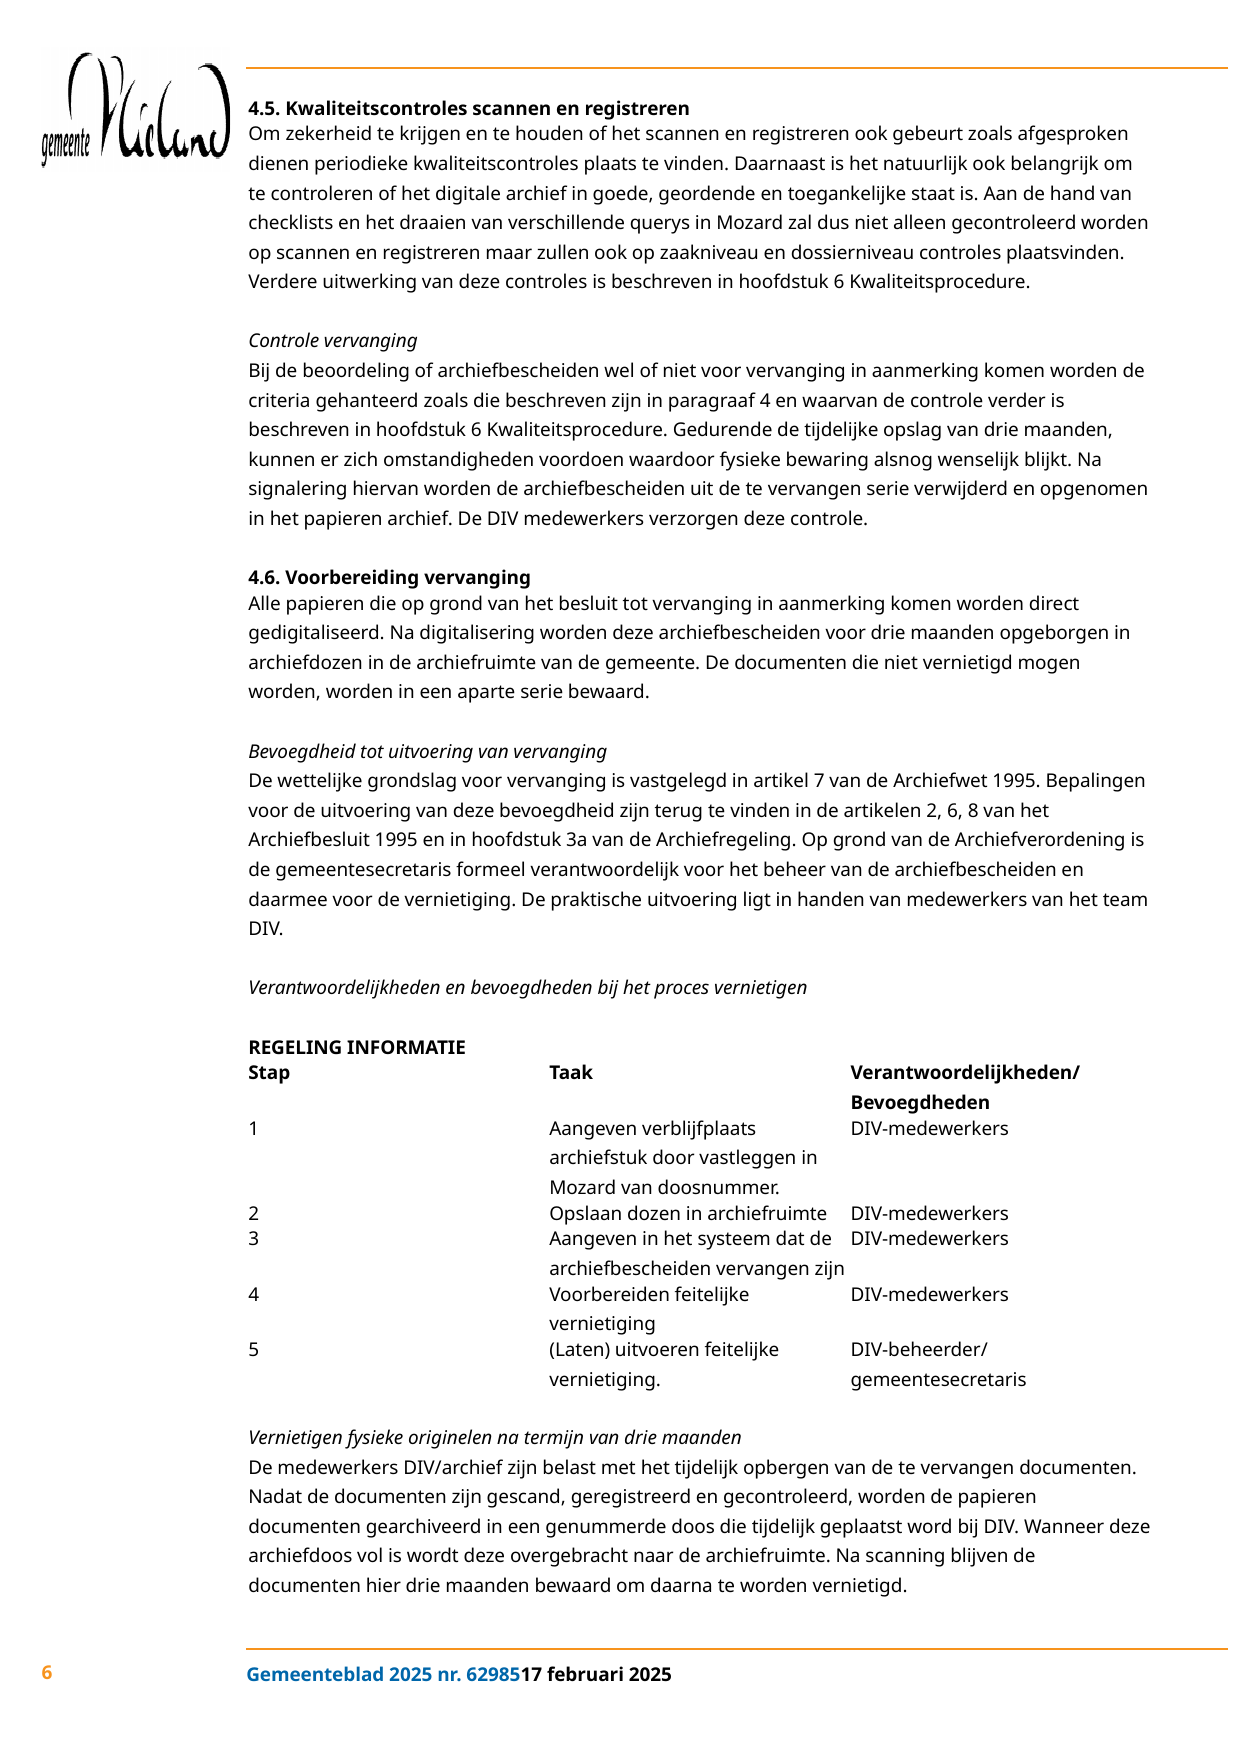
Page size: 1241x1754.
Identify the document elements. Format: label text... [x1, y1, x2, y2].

table_cell Voorbereiden feitelijke vernietiging [549, 1281, 850, 1336]
table_cell 2 [248, 1200, 549, 1226]
table_cell Aangeven in het systeem dat de archiefbescheiden vervangen zijn [549, 1226, 850, 1281]
text De wettelijke grondslag voor vervanging is vastgelegd in artikel 7 van de Archiefwet 1995. Bepalingen voor de uitvoering van deze bevoegdheid zijn terug te vinden in de artikelen 2, 6, 8 van het Archiefbesluit 1995 en in hoofdstuk 3a van de Archiefregeling. Op grond van de Archiefverordening is de gemeentesecretaris formeel verantwoordelijk voor het beheer van de archiefbescheiden en daarmee voor de vernietiging. De praktische uitvoering ligt in handen van medewerkers van het team DIV. [248, 767, 1152, 941]
table_cell DIV-beheerder/gemeentesecretaris [850, 1336, 1152, 1391]
text Controle vervanging [248, 328, 1152, 353]
text Om zekerheid te krijgen en te houden of het scannen en registreren ook gebeurt zoals afgesproken dienen periodieke kwaliteitscontroles plaats te vinden. Daarnaast is het natuurlijk ook belangrijk om te controleren of het digitale archief in goede, geordende en toegankelijke staat is. Aan de hand van checklists en het draaien van verschillende querys in Mozard zal dus niet alleen gecontroleerd worden op scannen en registreren maar zullen ook op zaakniveau en dossierniveau controles plaatsvinden. Verdere uitwerking van deze controles is beschreven in hoofdstuk 6 Kwaliteitsprocedure. [248, 121, 1152, 294]
text Verantwoordelijkheden en bevoegdheden bij het proces vernietigen [248, 974, 1152, 1000]
text 4.6. Voorbereiding vervanging [248, 564, 1152, 590]
table_cell Verantwoordelijkheden/Bevoegdheden [850, 1060, 1152, 1115]
table_header REGELING INFORMATIE [248, 1034, 1152, 1059]
table_cell Aangeven verblijfplaats archiefstuk door vastleggen in Mozard van doosnummer. [549, 1115, 850, 1200]
picture [41, 47, 231, 172]
text Vernietigen fysieke originelen na termijn van drie maanden [248, 1424, 1152, 1450]
table_cell Stap [248, 1060, 549, 1115]
text 4.5. Kwaliteitscontroles scannen en registreren [248, 95, 1152, 121]
table_cell Taak [549, 1060, 850, 1115]
table_cell DIV-medewerkers [850, 1200, 1152, 1226]
text De medewerkers DIV/archief zijn belast met het tijdelijk opbergen van de te vervangen documenten. Nadat de documenten zijn gescand, geregistreerd en gecontroleerd, worden de papieren documenten gearchiveerd in een genummerde doos die tijdelijk geplaatst word bij DIV. Wanneer deze archiefdoos vol is wordt deze overgebracht naar de archiefruimte. Na scanning blijven de documenten hier drie maanden bewaard om daarna te worden vernietigd. [248, 1454, 1152, 1598]
table_cell (Laten) uitvoeren feitelijke vernietiging. [549, 1336, 850, 1391]
table_cell DIV-medewerkers [850, 1115, 1152, 1200]
table_cell 3 [248, 1226, 549, 1281]
text Bevoegdheid tot uitvoering van vervanging [248, 738, 1152, 764]
text Alle papieren die op grond van het besluit tot vervanging in aanmerking komen worden direct gedigitaliseerd. Na digitalisering worden deze archiefbescheiden voor drie maanden opgeborgen in archiefdozen in de archiefruimte van de gemeente. De documenten die niet vernietigd mogen worden, worden in een aparte serie bewaard. [248, 590, 1152, 704]
table_cell 4 [248, 1281, 549, 1336]
table_cell DIV-medewerkers [850, 1281, 1152, 1336]
table_cell 1 [248, 1115, 549, 1200]
text Bij de beoordeling of archiefbescheiden wel of niet voor vervanging in aanmerking komen worden de criteria gehanteerd zoals die beschreven zijn in paragraaf 4 en waarvan de controle verder is beschreven in hoofdstuk 6 Kwaliteitsprocedure. Gedurende de tijdelijke opslag van drie maanden, kunnen er zich omstandigheden voordoen waardoor fysieke bewaring alsnog wenselijk blijkt. Na signalering hiervan worden de archiefbescheiden uit de te vervangen serie verwijderd en opgenomen in het papieren archief. De DIV medewerkers verzorgen deze controle. [248, 357, 1152, 531]
table_cell Opslaan dozen in archiefruimte [549, 1200, 850, 1226]
table_cell 5 [248, 1336, 549, 1391]
table_cell DIV-medewerkers [850, 1226, 1152, 1281]
